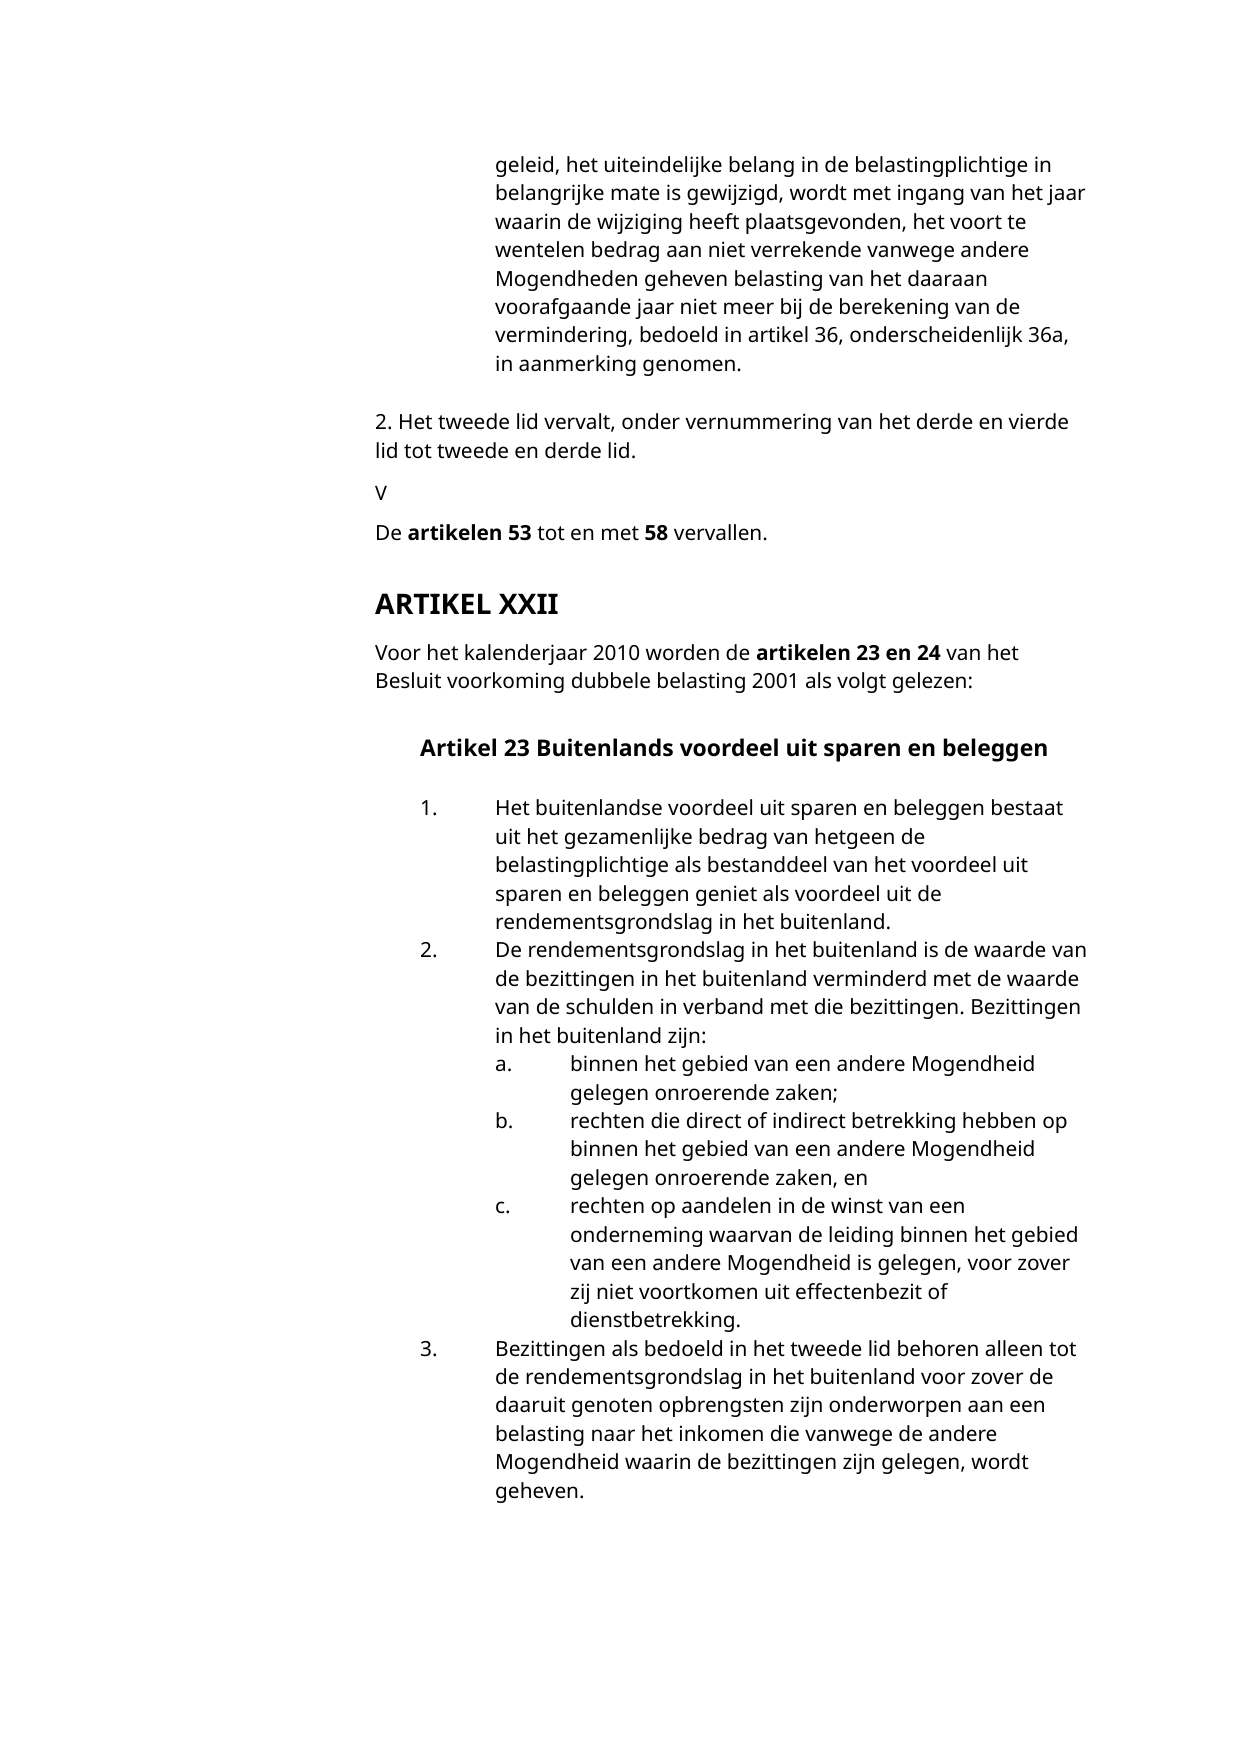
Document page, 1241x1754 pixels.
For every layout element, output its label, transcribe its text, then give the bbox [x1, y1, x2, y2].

list Het buitenlandse voordeel uit sparen en beleggen bestaat uit het gezamenlijke bedrag van hetgeen de belastingplichtige als bestanddeel van het voordeel uit sparen en beleggen geniet als voordeel uit de rendementsgrondslag in het buitenland. [420, 793, 1090, 936]
subtitle ARTIKEL XXII [375, 584, 1090, 623]
text Voor het kalenderjaar 2010 worden de artikelen 23 en 24 van het Besluit voorkoming dubbele belasting 2001 als volgt gelezen: [375, 638, 1090, 694]
text De artikelen 53 tot en met 58 vervallen. [375, 518, 1090, 547]
list binnen het gebied van een andere Mogendheid gelegen onroerende zaken; [495, 1049, 1090, 1106]
text 2. Het tweede lid vervalt, onder vernummering van het derde en vierde lid tot tweede en derde lid. [375, 407, 1090, 464]
list rechten op aandelen in de winst van een onderneming waarvan de leiding binnen het gebied van een andere Mogendheid is gelegen, voor zover zij niet voortkomen uit effectenbezit of dienstbetrekking. [495, 1191, 1090, 1334]
subtitle Artikel 23 Buitenlands voordeel uit sparen en beleggen [420, 732, 1090, 763]
list De rendementsgrondslag in het buitenland is de waarde van de bezittingen in het buitenland verminderd met de waarde van de schulden in verband met die bezittingen. Bezittingen in het buitenland zijn: [420, 936, 1090, 1049]
list rechten die direct of indirect betrekking hebben op binnen het gebied van een andere Mogendheid gelegen onroerende zaken, en [495, 1106, 1090, 1191]
text V [375, 479, 1090, 506]
list geleid, het uiteindelijke belang in de belastingplichtige in belangrijke mate is gewijzigd, wordt met ingang van het jaar waarin de wijziging heeft plaatsgevonden, het voort te wentelen bedrag aan niet verrekende vanwege andere Mogendheden geheven belasting van het daaraan voorafgaande jaar niet meer bij de berekening van de vermindering, bedoeld in artikel 36, onderscheidenlijk 36a, in aanmerking genomen. [420, 150, 1090, 377]
list Bezittingen als bedoeld in het tweede lid behoren alleen tot de rendementsgrondslag in het buitenland voor zover de daaruit genoten opbrengsten zijn onderworpen aan een belasting naar het inkomen die vanwege de andere Mogendheid waarin de bezittingen zijn gelegen, wordt geheven. [420, 1334, 1090, 1504]
